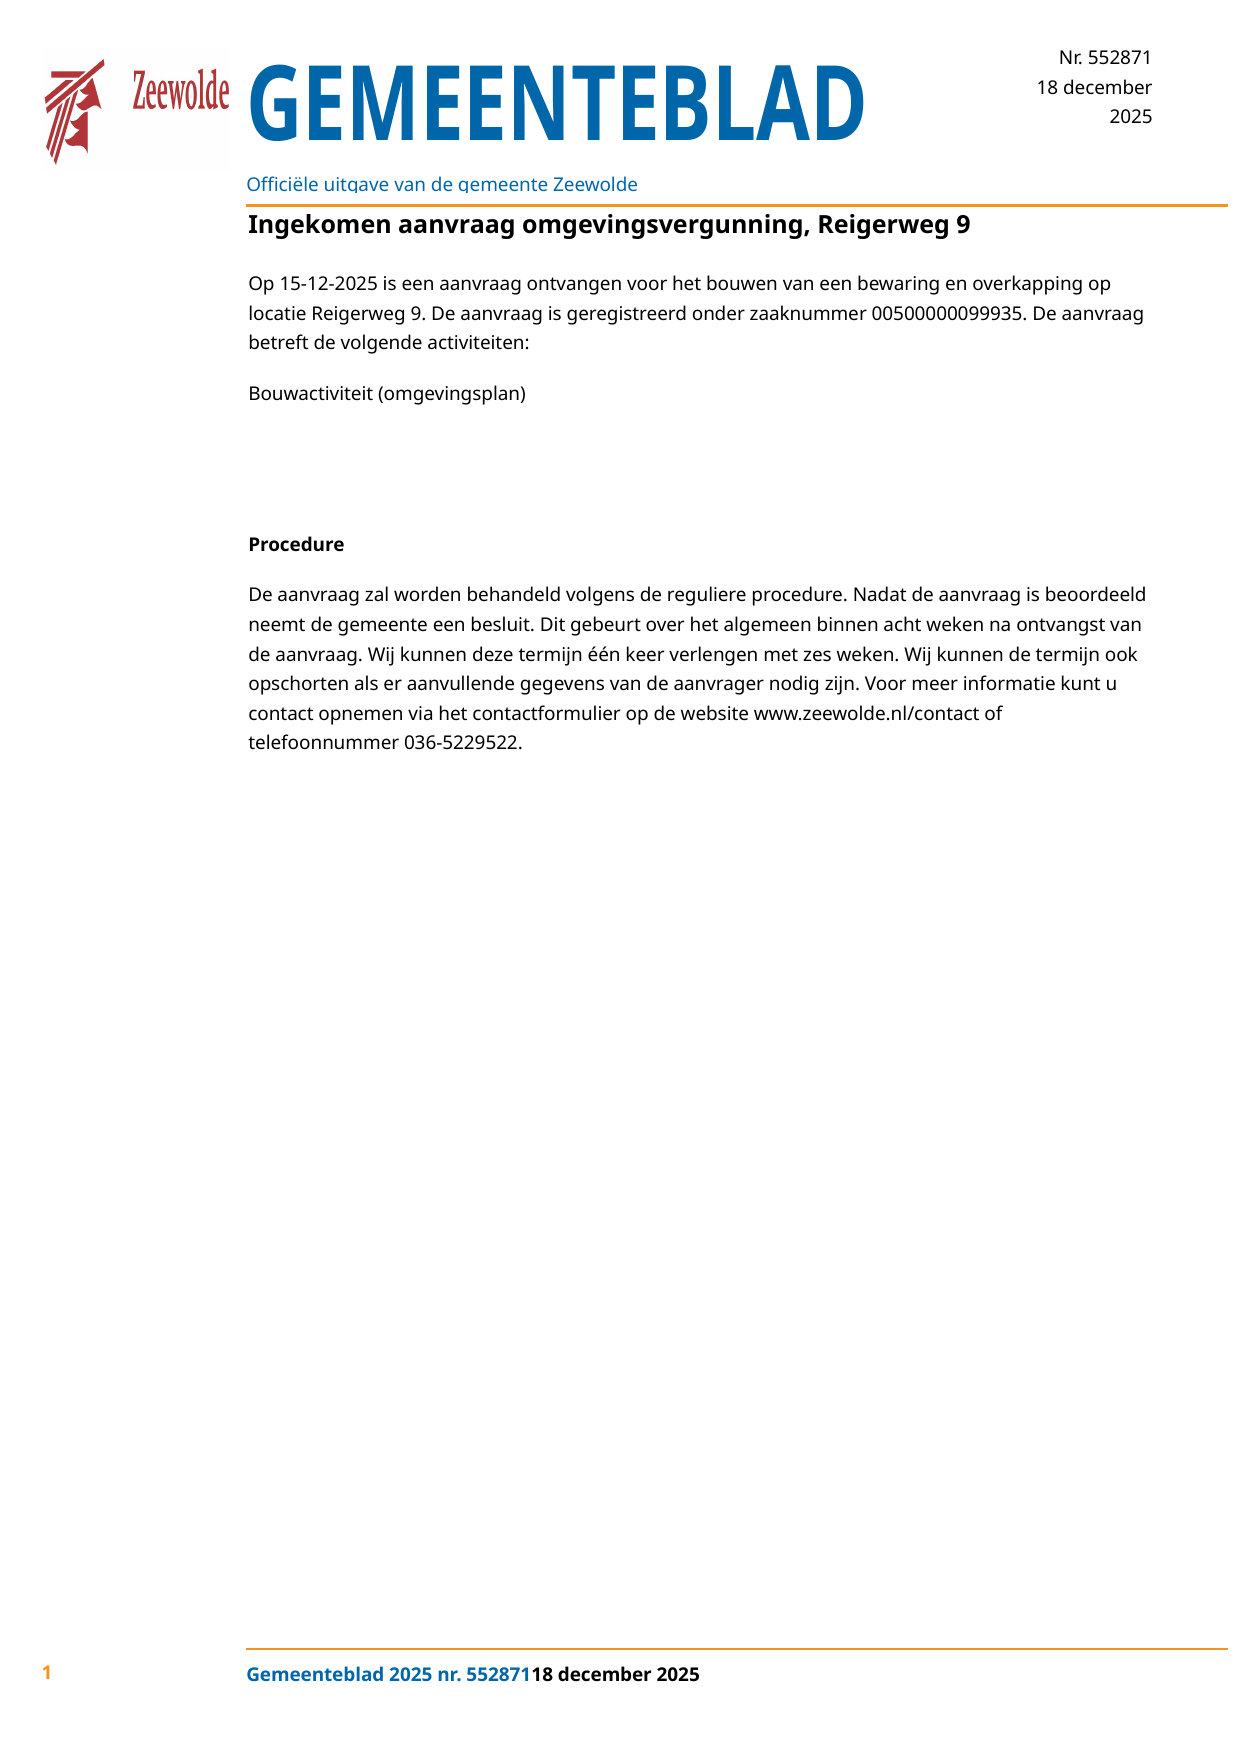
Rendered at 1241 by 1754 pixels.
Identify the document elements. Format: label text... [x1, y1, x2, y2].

text De aanvraag zal worden behandeld volgens de reguliere procedure. Nadat de aanvraag is beoordeeld neemt de gemeente een besluit. Dit gebeurt over het algemeen binnen acht weken na ontvangst van de aanvraag. Wij kunnen deze termijn één keer verlengen met zes weken. Wij kunnen de termijn ook opschorten als er aanvullende gegevens van de aanvrager nodig zijn. Voor meer informatie kunt u contact opnemen via het contactformulier op de website www.zeewolde.nl/contact of telefoonnummer 036-5229522. [248, 582, 1152, 755]
text Ingekomen aanvraag omgevingsvergunning, Reigerweg 9 [248, 207, 1152, 241]
text Procedure [248, 531, 1152, 557]
picture [41, 47, 231, 172]
text Op 15-12-2025 is een aanvraag ontvangen voor het bouwen van een bewaring en overkapping op locatie Reigerweg 9. De aanvraag is geregistreerd onder zaaknummer 00500000099935. De aanvraag betreft de volgende activiteiten: [248, 270, 1152, 355]
text Bouwactiviteit (omgevingsplan) [248, 380, 1152, 406]
